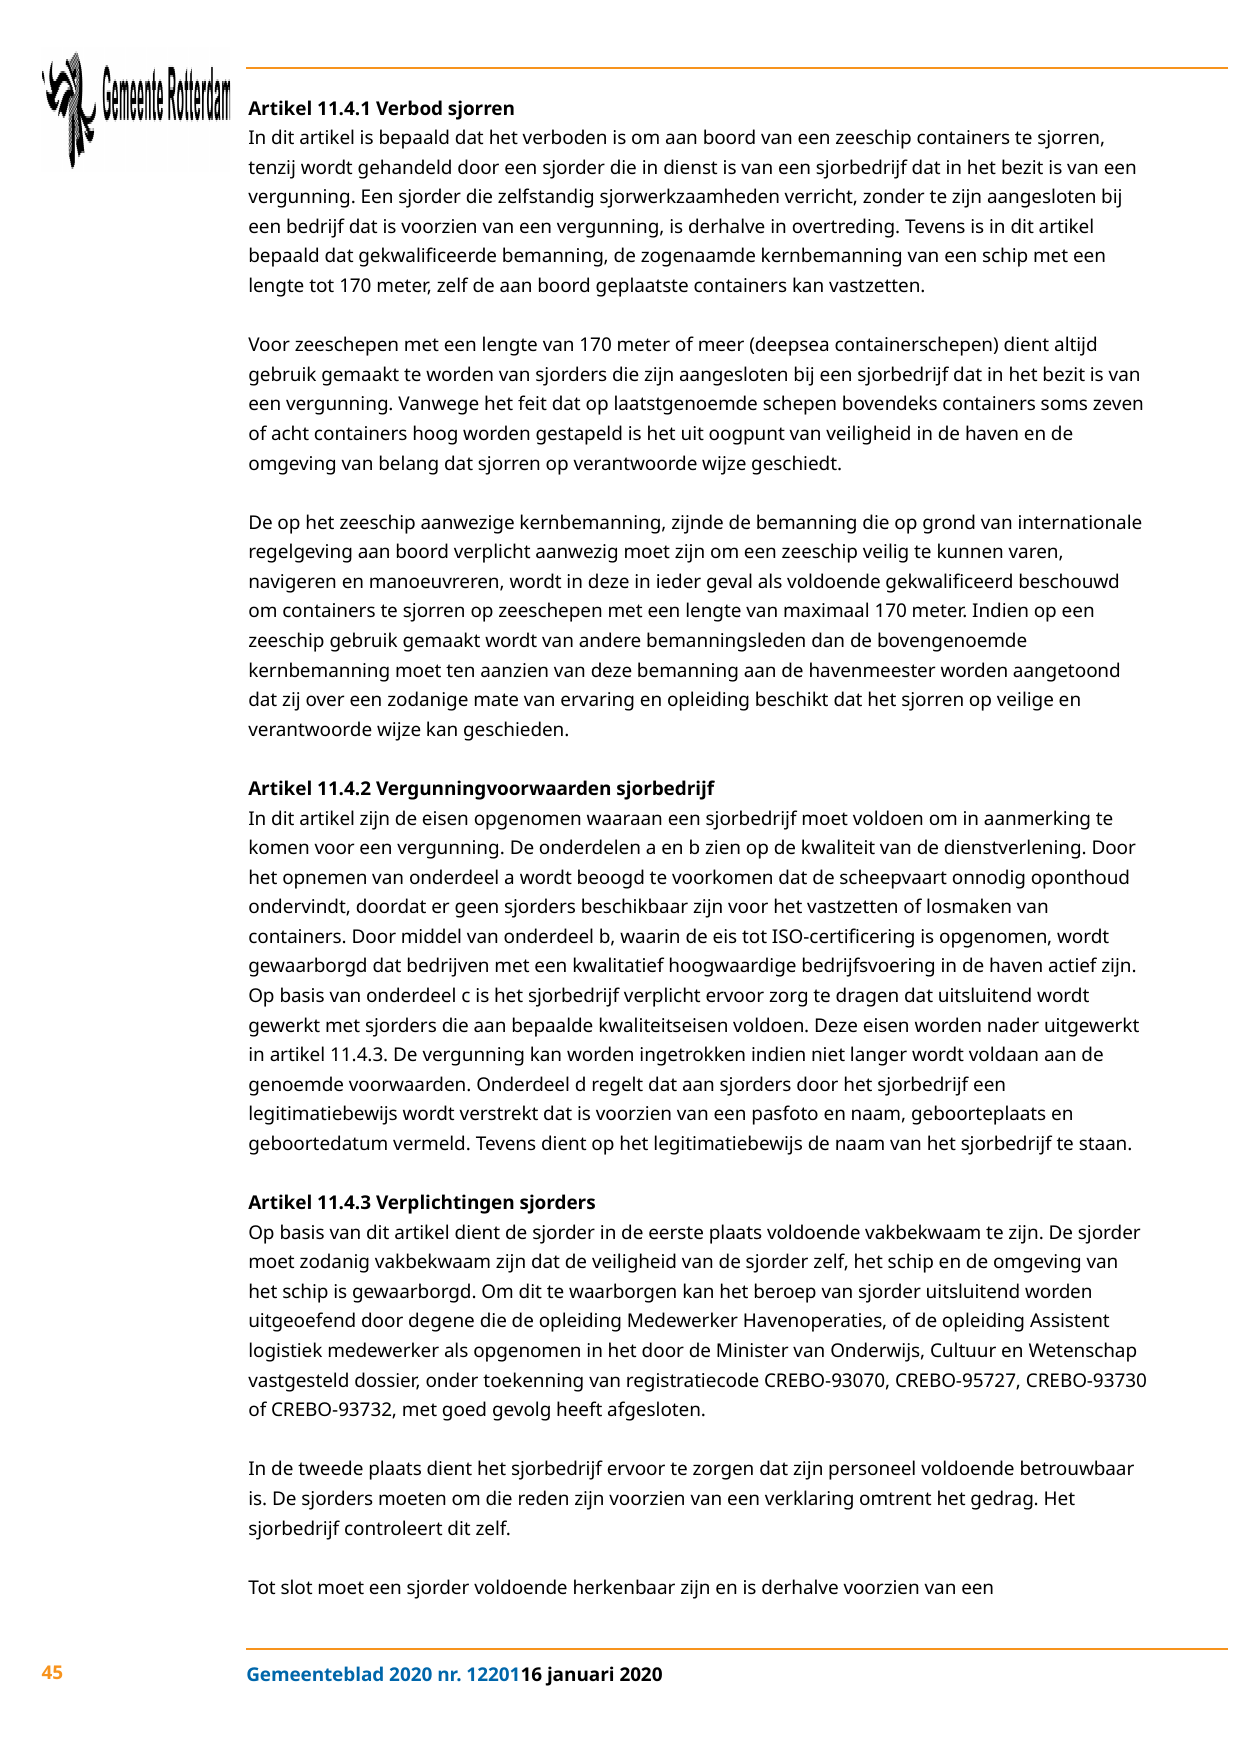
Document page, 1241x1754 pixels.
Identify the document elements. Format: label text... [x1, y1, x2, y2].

text Voor zeeschepen met een lengte van 170 meter of meer (deepsea containerschepen) dient altijd gebruik gemaakt te worden van sjorders die zijn aangesloten bij een sjorbedrijf dat in het bezit is van een vergunning. Vanwege het feit dat op laatstgenoemde schepen bovendeks containers soms zeven of acht containers hoog worden gestapeld is het uit oogpunt van veiligheid in de haven en de omgeving van belang dat sjorren op verantwoorde wijze geschiedt. [248, 331, 1152, 476]
text In de tweede plaats dient het sjorbedrijf ervoor te zorgen dat zijn personeel voldoende betrouwbaar is. De sjorders moeten om die reden zijn voorzien van een verklaring omtrent het gedrag. Het sjorbedrijf controleert dit zelf. [248, 1456, 1152, 1541]
text Artikel 11.4.1 Verbod sjorren [248, 95, 1152, 121]
text In dit artikel is bepaald dat het verboden is om aan boord van een zeeschip containers te sjorren, tenzij wordt gehandeld door een sjorder die in dienst is van een sjorbedrijf dat in het bezit is van een vergunning. Een sjorder die zelfstandig sjorwerkzaamheden verricht, zonder te zijn aangesloten bij een bedrijf dat is voorzien van een vergunning, is derhalve in overtreding. Tevens is in dit artikel bepaald dat gekwalificeerde bemanning, de zogenaamde kernbemanning van een schip met een lengte tot 170 meter, zelf de aan boord geplaatste containers kan vastzetten. [248, 124, 1152, 298]
picture [41, 47, 231, 172]
text Tot slot moet een sjorder voldoende herkenbaar zijn en is derhalve voorzien van een [248, 1574, 1152, 1600]
text Artikel 11.4.3 Verplichtingen sjorders [248, 1189, 1152, 1215]
text Op basis van dit artikel dient de sjorder in de eerste plaats voldoende vakbekwaam te zijn. De sjorder moet zodanig vakbekwaam zijn dat de veiligheid van de sjorder zelf, het schip en de omgeving van het schip is gewaarborgd. Om dit te waarborgen kan het beroep van sjorder uitsluitend worden uitgeoefend door degene die de opleiding Medewerker Havenoperaties, of de opleiding Assistent logistiek medewerker als opgenomen in het door de Minister van Onderwijs, Cultuur en Wetenschap vastgesteld dossier, onder toekenning van registratiecode CREBO-93070, CREBO-95727, CREBO-93730 of CREBO-93732, met goed gevolg heeft afgesloten. [248, 1219, 1152, 1422]
text Artikel 11.4.2 Vergunningvoorwaarden sjorbedrijf [248, 775, 1152, 801]
text De op het zeeschip aanwezige kernbemanning, zijnde de bemanning die op grond van internationale regelgeving aan boord verplicht aanwezig moet zijn om een zeeschip veilig te kunnen varen, navigeren en manoeuvreren, wordt in deze in ieder geval als voldoende gekwalificeerd beschouwd om containers te sjorren op zeeschepen met een lengte van maximaal 170 meter. Indien op een zeeschip gebruik gemaakt wordt van andere bemanningsleden dan de bovengenoemde kernbemanning moet ten aanzien van deze bemanning aan de havenmeester worden aangetoond dat zij over een zodanige mate van ervaring en opleiding beschikt dat het sjorren op veilige en verantwoorde wijze kan geschieden. [248, 509, 1152, 742]
text In dit artikel zijn de eisen opgenomen waaraan een sjorbedrijf moet voldoen om in aanmerking te komen voor een vergunning. De onderdelen a en b zien op de kwaliteit van de dienstverlening. Door het opnemen van onderdeel a wordt beoogd te voorkomen dat de scheepvaart onnodig oponthoud ondervindt, doordat er geen sjorders beschikbaar zijn voor het vastzetten of losmaken van containers. Door middel van onderdeel b, waarin de eis tot ISO-certificering is opgenomen, wordt gewaarborgd dat bedrijven met een kwalitatief hoogwaardige bedrijfsvoering in de haven actief zijn. Op basis van onderdeel c is het sjorbedrijf verplicht ervoor zorg te dragen dat uitsluitend wordt gewerkt met sjorders die aan bepaalde kwaliteitseisen voldoen. Deze eisen worden nader uitgewerkt in artikel 11.4.3. De vergunning kan worden ingetrokken indien niet langer wordt voldaan aan de genoemde voorwaarden. Onderdeel d regelt dat aan sjorders door het sjorbedrijf een legitimatiebewijs wordt verstrekt dat is voorzien van een pasfoto en naam, geboorteplaats en geboortedatum vermeld. Tevens dient op het legitimatiebewijs de naam van het sjorbedrijf te staan. [248, 805, 1152, 1156]
